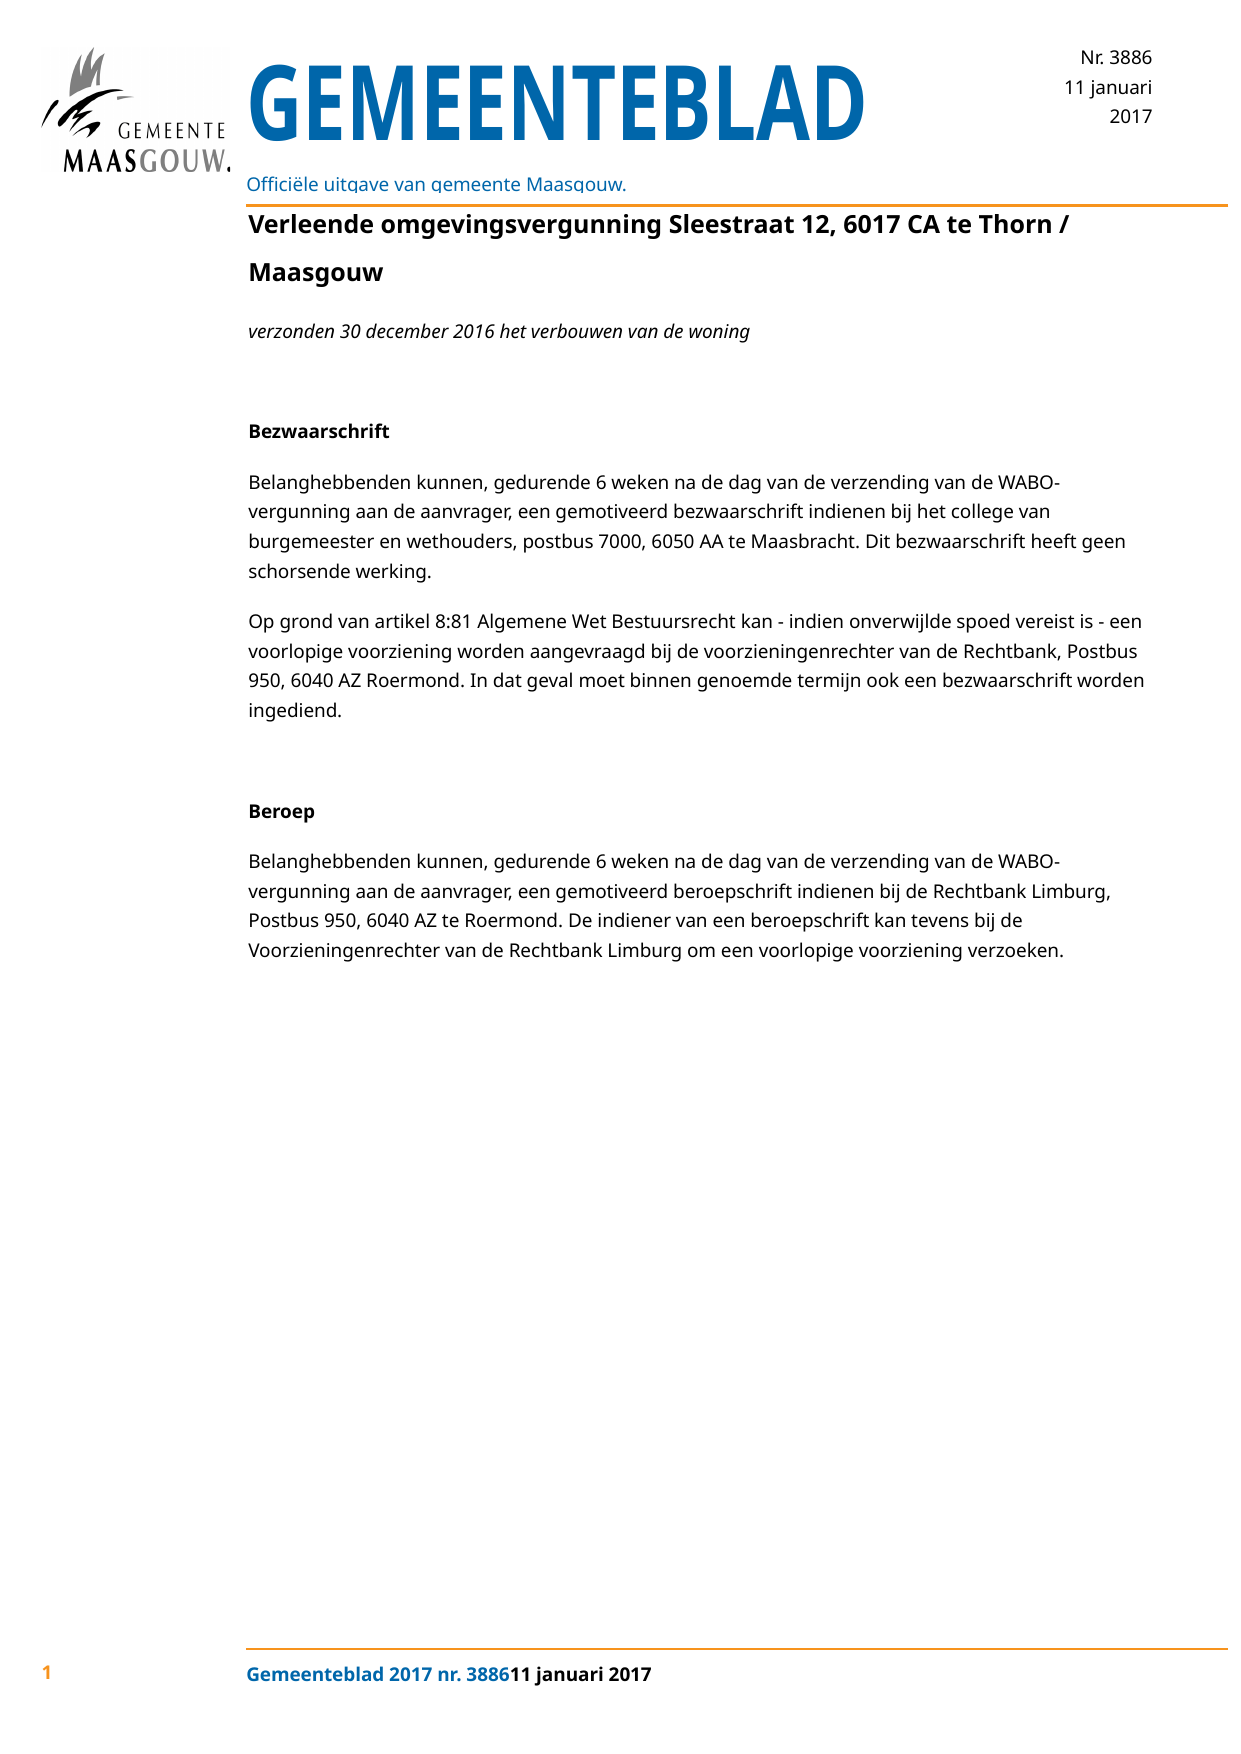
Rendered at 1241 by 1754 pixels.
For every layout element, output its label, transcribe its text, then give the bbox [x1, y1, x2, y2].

text Belanghebbenden kunnen, gedurende 6 weken na de dag van de verzending van de WABO-vergunning aan de aanvrager, een gemotiveerd beroepschrift indienen bij de Rechtbank Limburg, Postbus 950, 6040 AZ te Roermond. De indiener van een beroepschrift kan tevens bij de Voorzieningenrechter van de Rechtbank Limburg om een voorlopige voorziening verzoeken. [248, 848, 1152, 963]
text Belanghebbenden kunnen, gedurende 6 weken na de dag van de verzending van de WABO-vergunning aan de aanvrager, een gemotiveerd bezwaarschrift indienen bij het college van burgemeester en wethouders, postbus 7000, 6050 AA te Maasbracht. Dit bezwaarschrift heeft geen schorsende werking. [248, 469, 1152, 584]
text Bezwaarschrift [248, 419, 1152, 444]
picture [41, 47, 231, 172]
text verzonden 30 december 2016 het verbouwen van de woning [248, 318, 1152, 344]
text Beroep [248, 798, 1152, 824]
text Op grond van artikel 8:81 Algemene Wet Bestuursrecht kan - indien onverwijlde spoed vereist is - een voorlopige voorziening worden aangevraagd bij de voorzieningenrechter van de Rechtbank, Postbus 950, 6040 AZ Roermond. In dat geval moet binnen genoemde termijn ook een bezwaarschrift worden ingediend. [248, 608, 1152, 723]
text Verleende omgevingsvergunning Sleestraat 12, 6017 CA te Thorn / Maasgouw [248, 207, 1152, 288]
